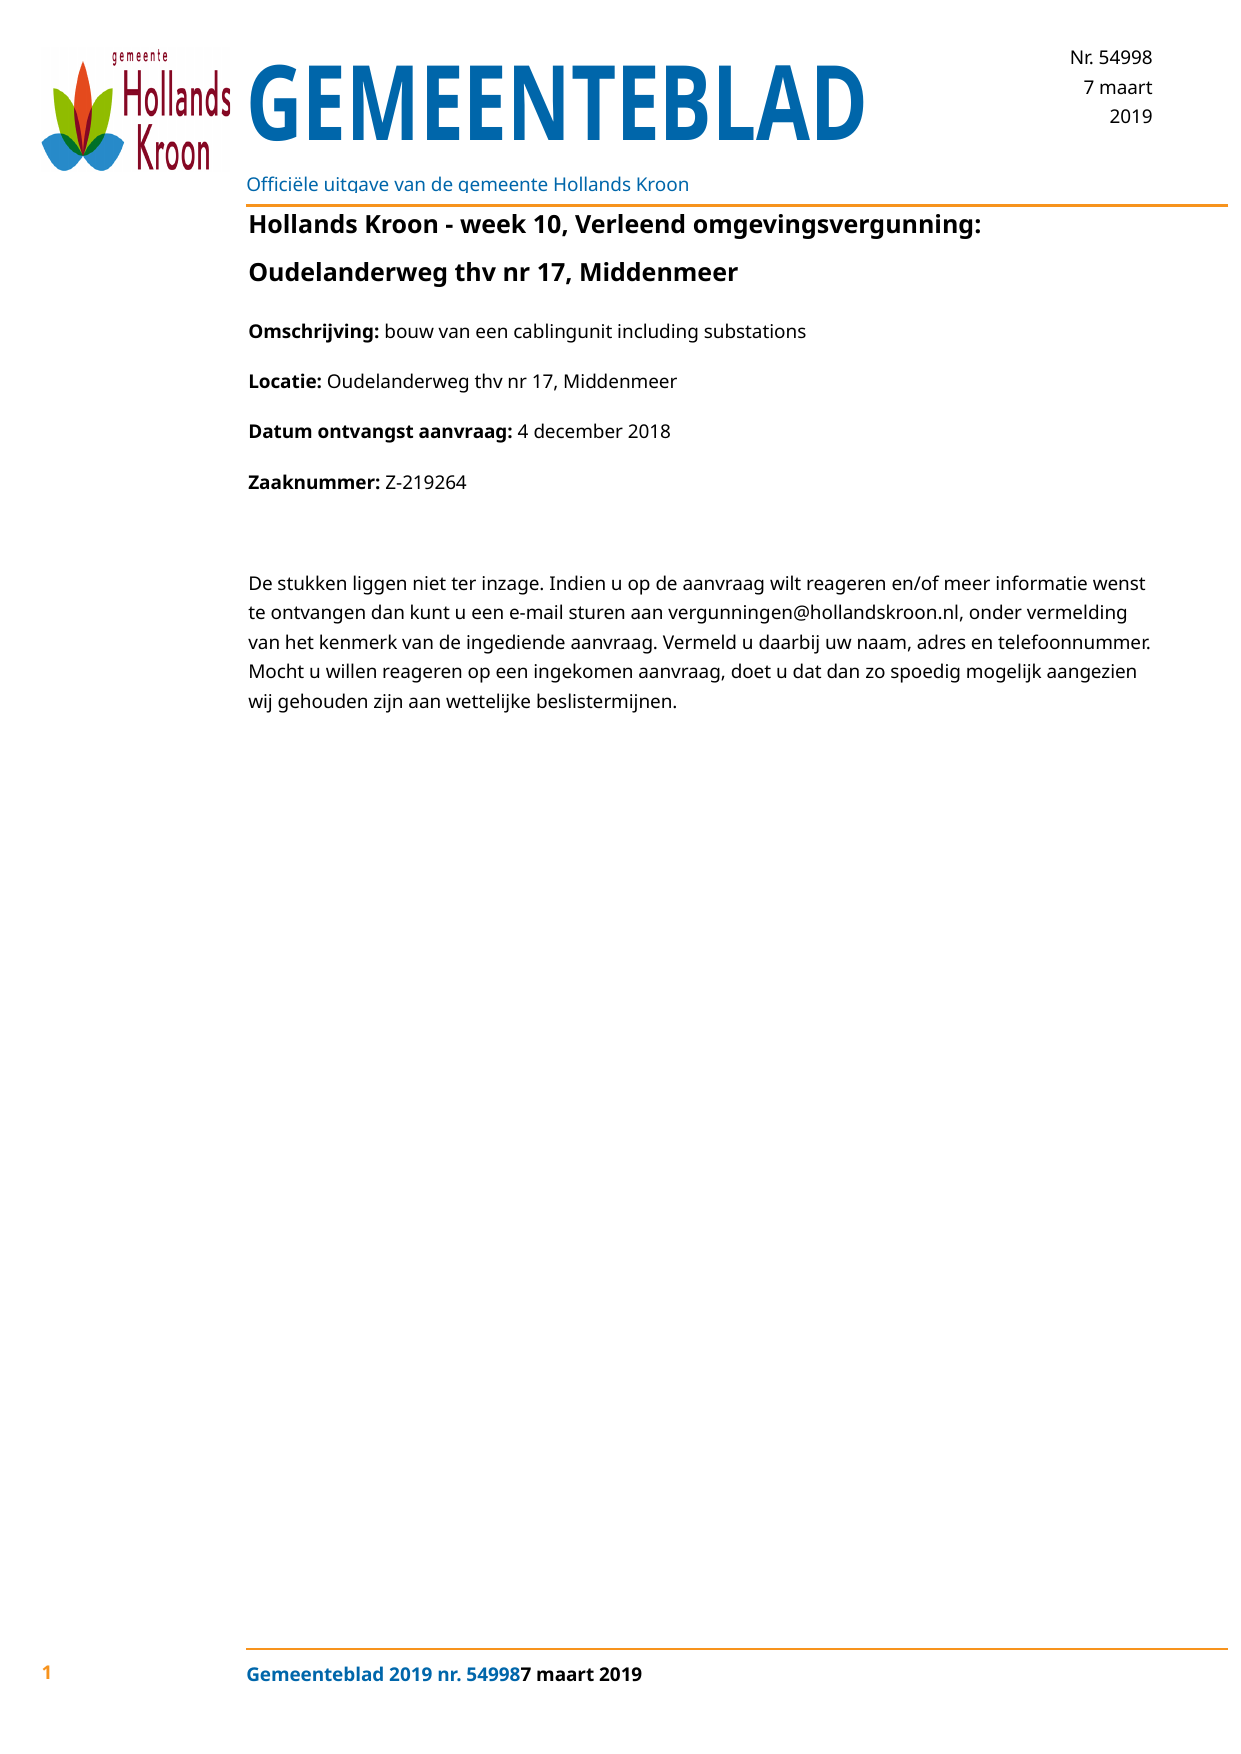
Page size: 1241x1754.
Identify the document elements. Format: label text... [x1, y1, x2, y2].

text Omschrijving: bouw van een cablingunit including substations [248, 318, 1152, 344]
picture [41, 47, 231, 172]
text Locatie: Oudelanderweg thv nr 17, Middenmeer [248, 368, 1152, 394]
text Datum ontvangst aanvraag: 4 december 2018 [248, 419, 1152, 444]
text Hollands Kroon - week 10, Verleend omgevingsvergunning: Oudelanderweg thv nr 17, Middenmeer [248, 207, 1152, 288]
text De stukken liggen niet ter inzage. Indien u op de aanvraag wilt reageren en/of meer informatie wenst te ontvangen dan kunt u een e-mail sturen aan vergunningen@hollandskroon.nl, onder vermelding van het kenmerk van de ingediende aanvraag. Vermeld u daarbij uw naam, adres en telefoonnummer. Mocht u willen reageren op een ingekomen aanvraag, doet u dat dan zo spoedig mogelijk aangezien wij gehouden zijn aan wettelijke beslistermijnen. [248, 570, 1152, 714]
text Zaaknummer: Z-219264 [248, 469, 1152, 495]
